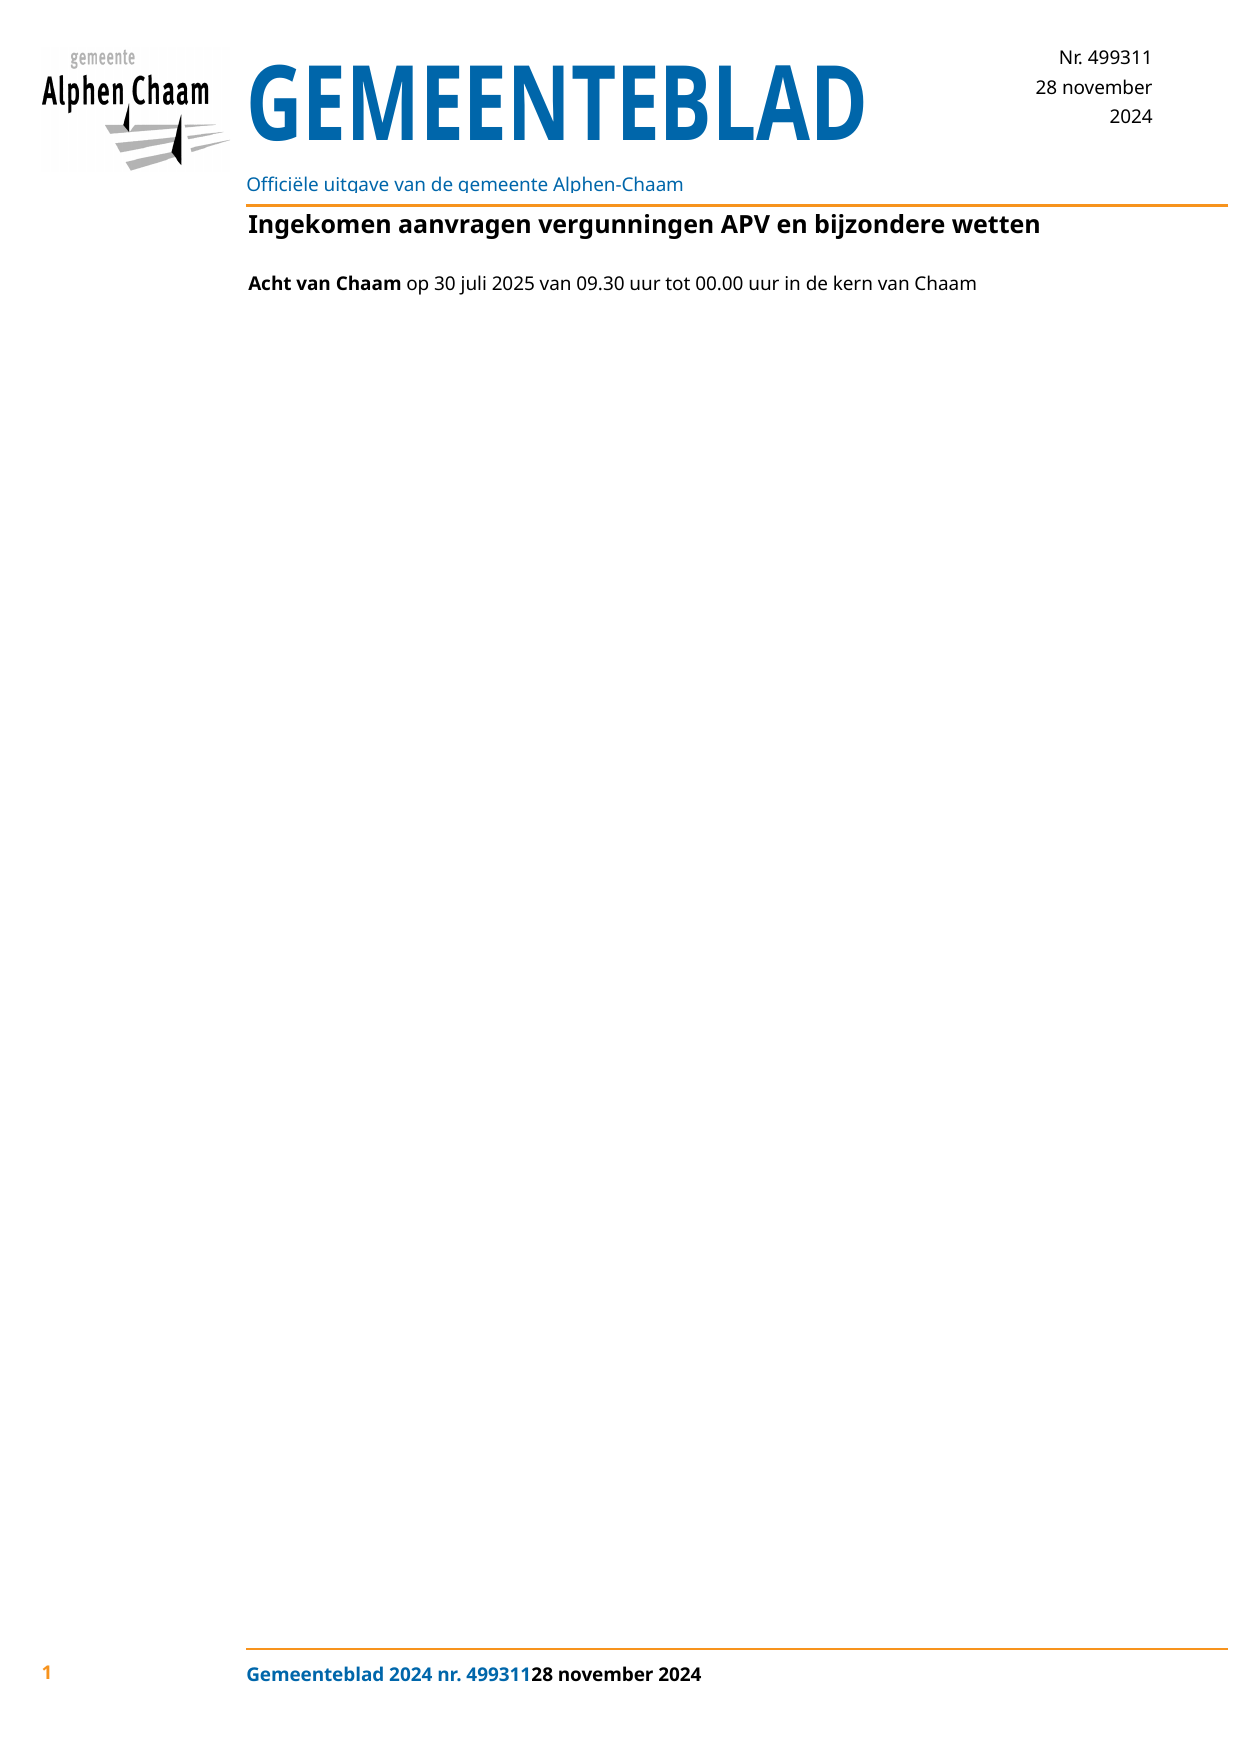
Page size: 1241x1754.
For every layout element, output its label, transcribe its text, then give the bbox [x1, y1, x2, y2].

picture [41, 47, 231, 172]
text Acht van Chaam op 30 juli 2025 van 09.30 uur tot 00.00 uur in de kern van Chaam [248, 270, 1152, 296]
text Ingekomen aanvragen vergunningen APV en bijzondere wetten [248, 207, 1152, 241]
